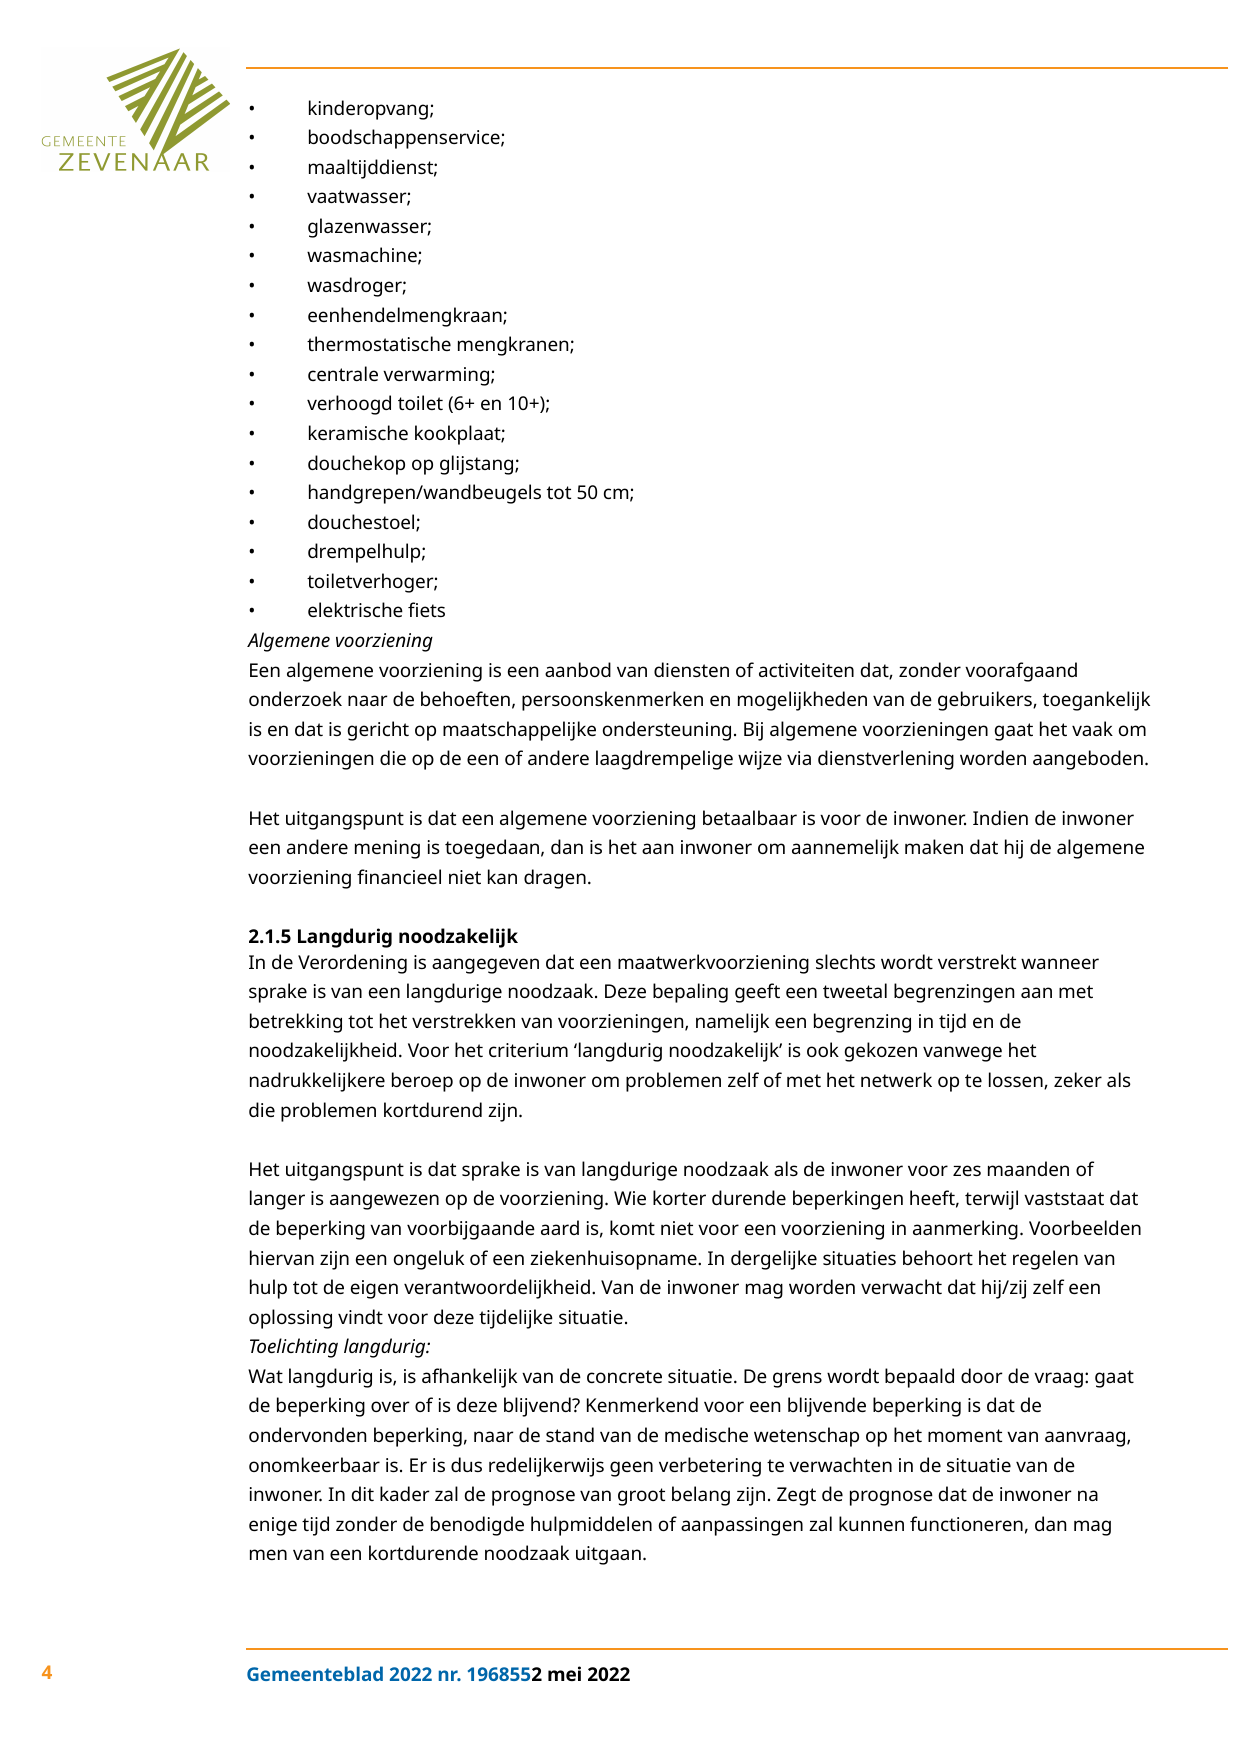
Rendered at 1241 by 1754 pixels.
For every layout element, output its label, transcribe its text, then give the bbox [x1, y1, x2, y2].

list verhoogd toilet (6+ en 10+); [248, 391, 1152, 416]
list centrale verwarming; [248, 361, 1152, 387]
list toiletverhoger; [248, 568, 1152, 594]
text Het uitgangspunt is dat een algemene voorziening betaalbaar is voor de inwoner. Indien de inwoner een andere mening is toegedaan, dan is het aan inwoner om aannemelijk maken dat hij de algemene voorziening financieel niet kan dragen. [248, 805, 1152, 890]
list elektrische fiets [248, 598, 1152, 623]
list keramische kookplaat; [248, 420, 1152, 446]
list thermostatische mengkranen; [248, 331, 1152, 357]
text Wat langdurig is, is afhankelijk van de concrete situatie. De grens wordt bepaald door de vraag: gaat de beperking over of is deze blijvend? Kenmerkend voor een blijvende beperking is dat de ondervonden beperking, naar de stand van de medische wetenschap op het moment van aanvraag, onomkeerbaar is. Er is dus redelijkerwijs geen verbetering te verwachten in de situatie van de inwoner. In dit kader zal de prognose van groot belang zijn. Zegt de prognose dat de inwoner na enige tijd zonder de benodigde hulpmiddelen of aanpassingen zal kunnen functioneren, dan mag men van een kortdurende noodzaak uitgaan. [248, 1363, 1152, 1566]
list drempelhulp; [248, 538, 1152, 564]
list handgrepen/wandbeugels tot 50 cm; [248, 479, 1152, 505]
list kinderopvang; [248, 95, 1152, 121]
list eenhendelmengkraan; [248, 302, 1152, 328]
text Een algemene voorziening is een aanbod van diensten of activiteiten dat, zonder voorafgaand onderzoek naar de behoeften, persoonskenmerken en mogelijkheden van de gebruikers, toegankelijk is en dat is gericht op maatschappelijke ondersteuning. Bij algemene voorzieningen gaat het vaak om voorzieningen die op de een of andere laagdrempelige wijze via dienstverlening worden aangeboden. [248, 657, 1152, 771]
list maaltijddienst; [248, 154, 1152, 180]
list wasmachine; [248, 243, 1152, 268]
text Toelichting langdurig: [248, 1333, 1152, 1359]
text 2.1.5 Langdurig noodzakelijk [248, 923, 1152, 949]
picture [41, 47, 231, 172]
list glazenwasser; [248, 213, 1152, 239]
list douchestoel; [248, 509, 1152, 535]
list boodschappenservice; [248, 124, 1152, 150]
text Algemene voorziening [248, 627, 1152, 653]
text In de Verordening is aangegeven dat een maatwerkvoorziening slechts wordt verstrekt wanneer sprake is van een langdurige noodzaak. Deze bepaling geeft een tweetal begrenzingen aan met betrekking tot het verstrekken van voorzieningen, namelijk een begrenzing in tijd en de noodzakelijkheid. Voor het criterium ‘langdurig noodzakelijk’ is ook gekozen vanwege het nadrukkelijkere beroep op de inwoner om problemen zelf of met het netwerk op te lossen, zeker als die problemen kortdurend zijn. [248, 949, 1152, 1122]
list douchekop op glijstang; [248, 450, 1152, 476]
text Het uitgangspunt is dat sprake is van langdurige noodzaak als de inwoner voor zes maanden of langer is aangewezen op de voorziening. Wie korter durende beperkingen heeft, terwijl vaststaat dat de beperking van voorbijgaande aard is, komt niet voor een voorziening in aanmerking. Voorbeelden hiervan zijn een ongeluk of een ziekenhuisopname. In dergelijke situaties behoort het regelen van hulp tot de eigen verantwoordelijkheid. Van de inwoner mag worden verwacht dat hij/zij zelf een oplossing vindt voor deze tijdelijke situatie. [248, 1156, 1152, 1329]
list vaatwasser; [248, 183, 1152, 209]
list wasdroger; [248, 272, 1152, 298]
